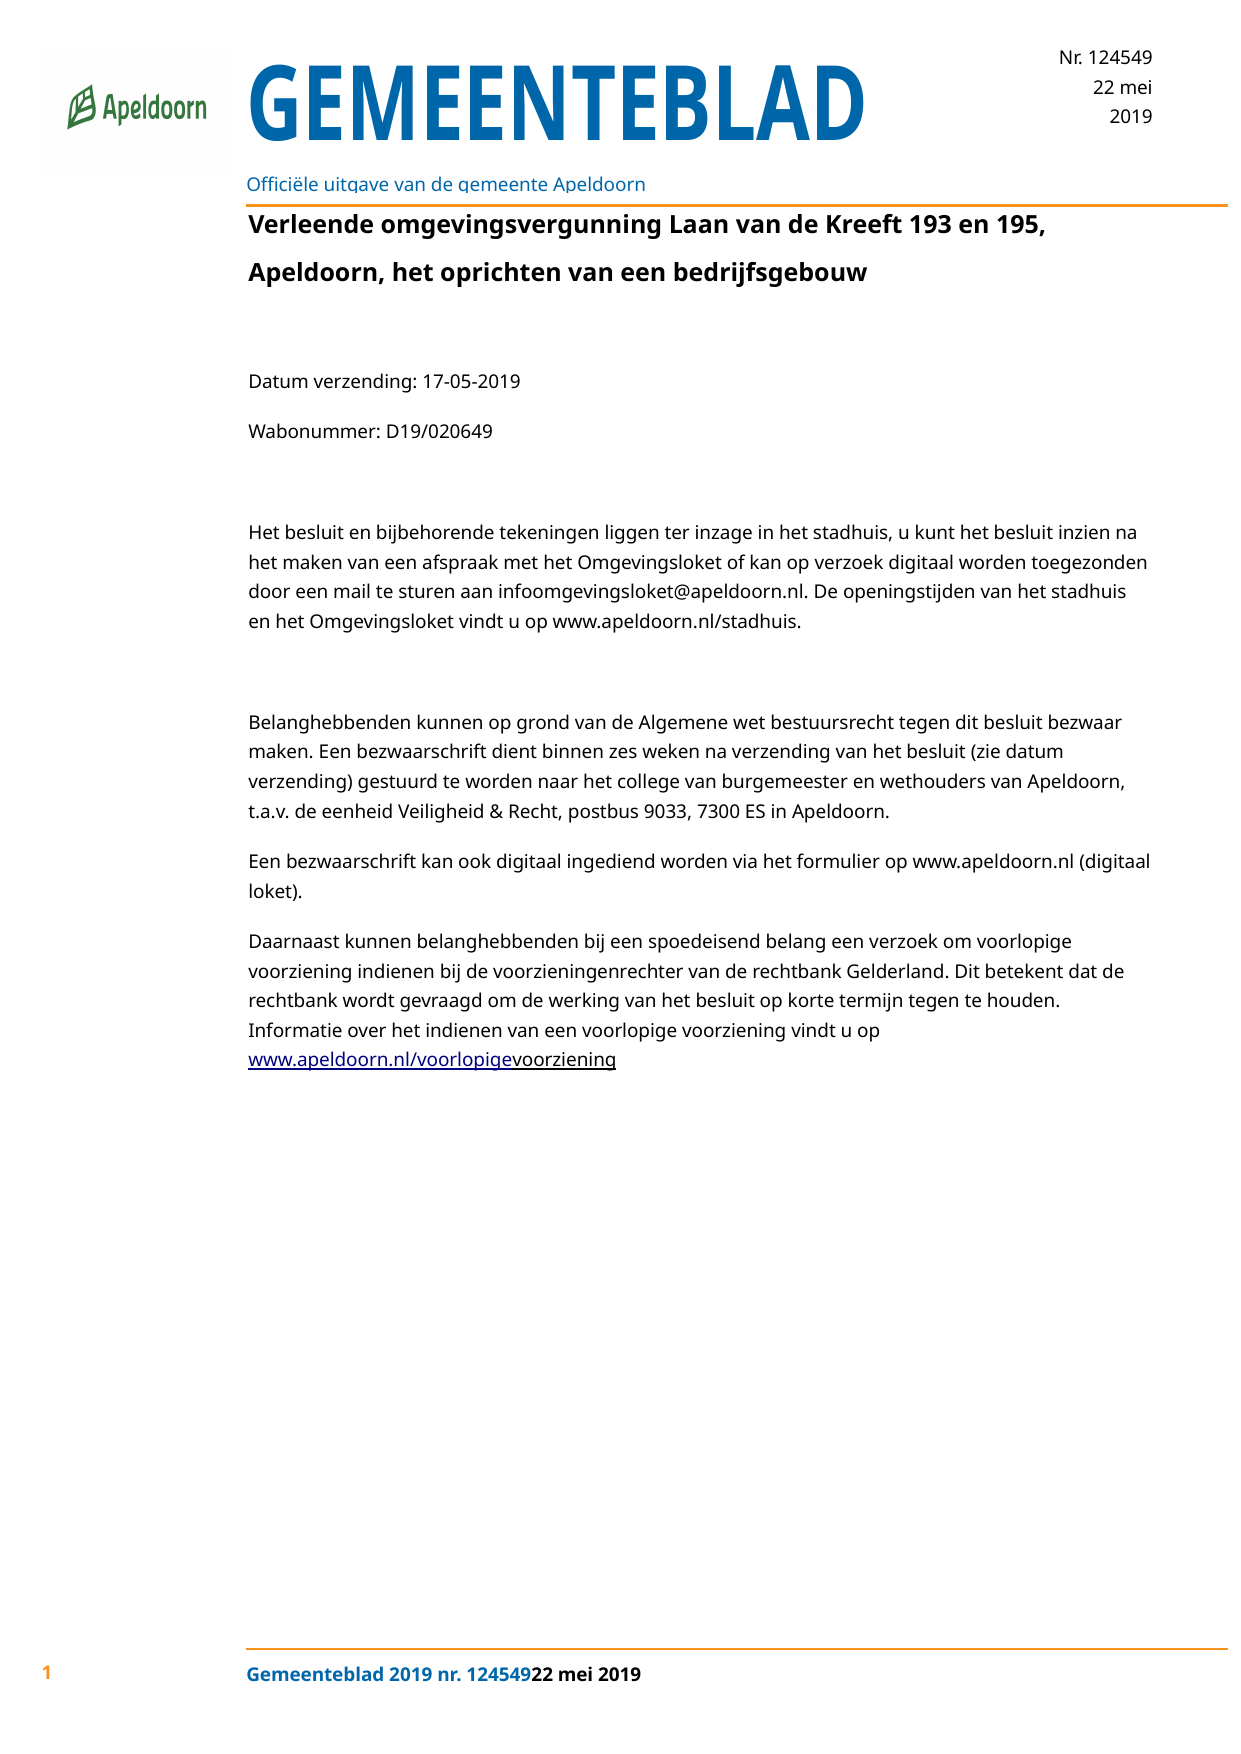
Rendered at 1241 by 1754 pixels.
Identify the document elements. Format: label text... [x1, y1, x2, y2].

text Daarnaast kunnen belanghebbenden bij een spoedeisend belang een verzoek om voorlopige voorziening indienen bij de voorzieningenrechter van de rechtbank Gelderland. Dit betekent dat de rechtbank wordt gevraagd om de werking van het besluit op korte termijn tegen te houden. Informatie over het indienen van een voorlopige voorziening vindt u op www.apeldoorn.nl/voorlopigevoorziening [248, 928, 1152, 1072]
picture [41, 47, 231, 172]
text Verleende omgevingsvergunning Laan van de Kreeft 193 en 195, Apeldoorn, het oprichten van een bedrijfsgebouw [248, 207, 1152, 288]
text Wabonummer: D19/020649 [248, 419, 1152, 444]
text Een bezwaarschrift kan ook digitaal ingediend worden via het formulier op www.apeldoorn.nl (digitaal loket). [248, 848, 1152, 904]
text Belanghebbenden kunnen op grond van de Algemene wet bestuursrecht tegen dit besluit bezwaar maken. Een bezwaarschrift dient binnen zes weken na verzending van het besluit (zie datum verzending) gestuurd te worden naar het college van burgemeester en wethouders van Apeldoorn, t.a.v. de eenheid Veiligheid & Recht, postbus 9033, 7300 ES in Apeldoorn. [248, 709, 1152, 824]
text Datum verzending: 17-05-2019 [248, 368, 1152, 394]
text Het besluit en bijbehorende tekeningen liggen ter inzage in het stadhuis, u kunt het besluit inzien na het maken van een afspraak met het Omgevingsloket of kan op verzoek digitaal worden toegezonden door een mail te sturen aan infoomgevingsloket@apeldoorn.nl. De openingstijden van het stadhuis en het Omgevingsloket vindt u op www.apeldoorn.nl/stadhuis. [248, 519, 1152, 634]
